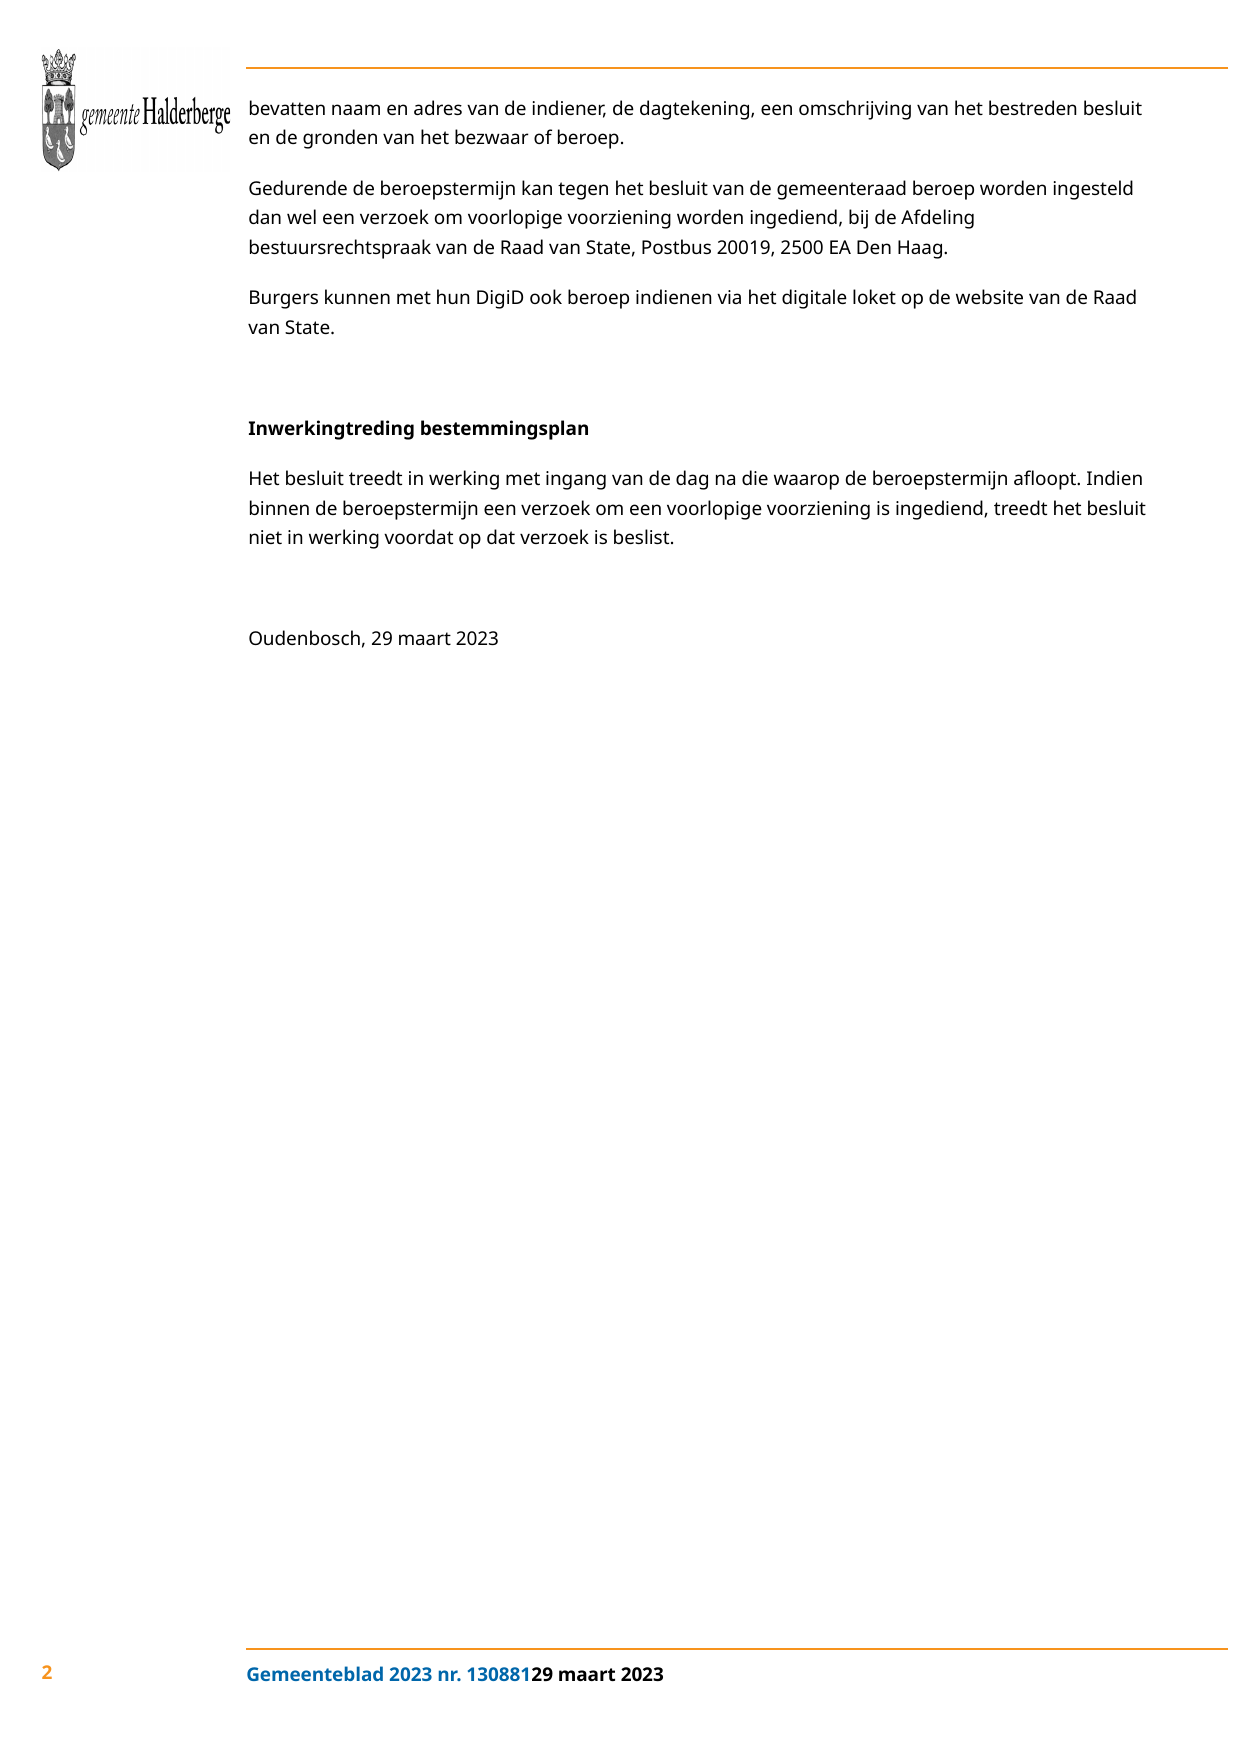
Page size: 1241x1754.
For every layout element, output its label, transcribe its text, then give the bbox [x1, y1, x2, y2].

text Het besluit treedt in werking met ingang van de dag na die waarop de beroepstermijn afloopt. Indien binnen de beroepstermijn een verzoek om een voorlopige voorziening is ingediend, treedt het besluit niet in werking voordat op dat verzoek is beslist. [248, 465, 1152, 550]
text Gedurende de beroepstermijn kan tegen het besluit van de gemeenteraad beroep worden ingesteld dan wel een verzoek om voorlopige voorziening worden ingediend, bij de Afdeling bestuursrechtspraak van de Raad van State, Postbus 20019, 2500 EA Den Haag. [248, 175, 1152, 260]
text Oudenbosch, 29 maart 2023 [248, 625, 1152, 651]
text bevatten naam en adres van de indiener, de dagtekening, een omschrijving van het bestreden besluit en de gronden van het bezwaar of beroep. [248, 95, 1152, 150]
picture [41, 47, 231, 172]
text Burgers kunnen met hun DigiD ook beroep indienen via het digitale loket op de website van de Raad van State. [248, 284, 1152, 340]
text Inwerkingtreding bestemmingsplan [248, 415, 1152, 441]
